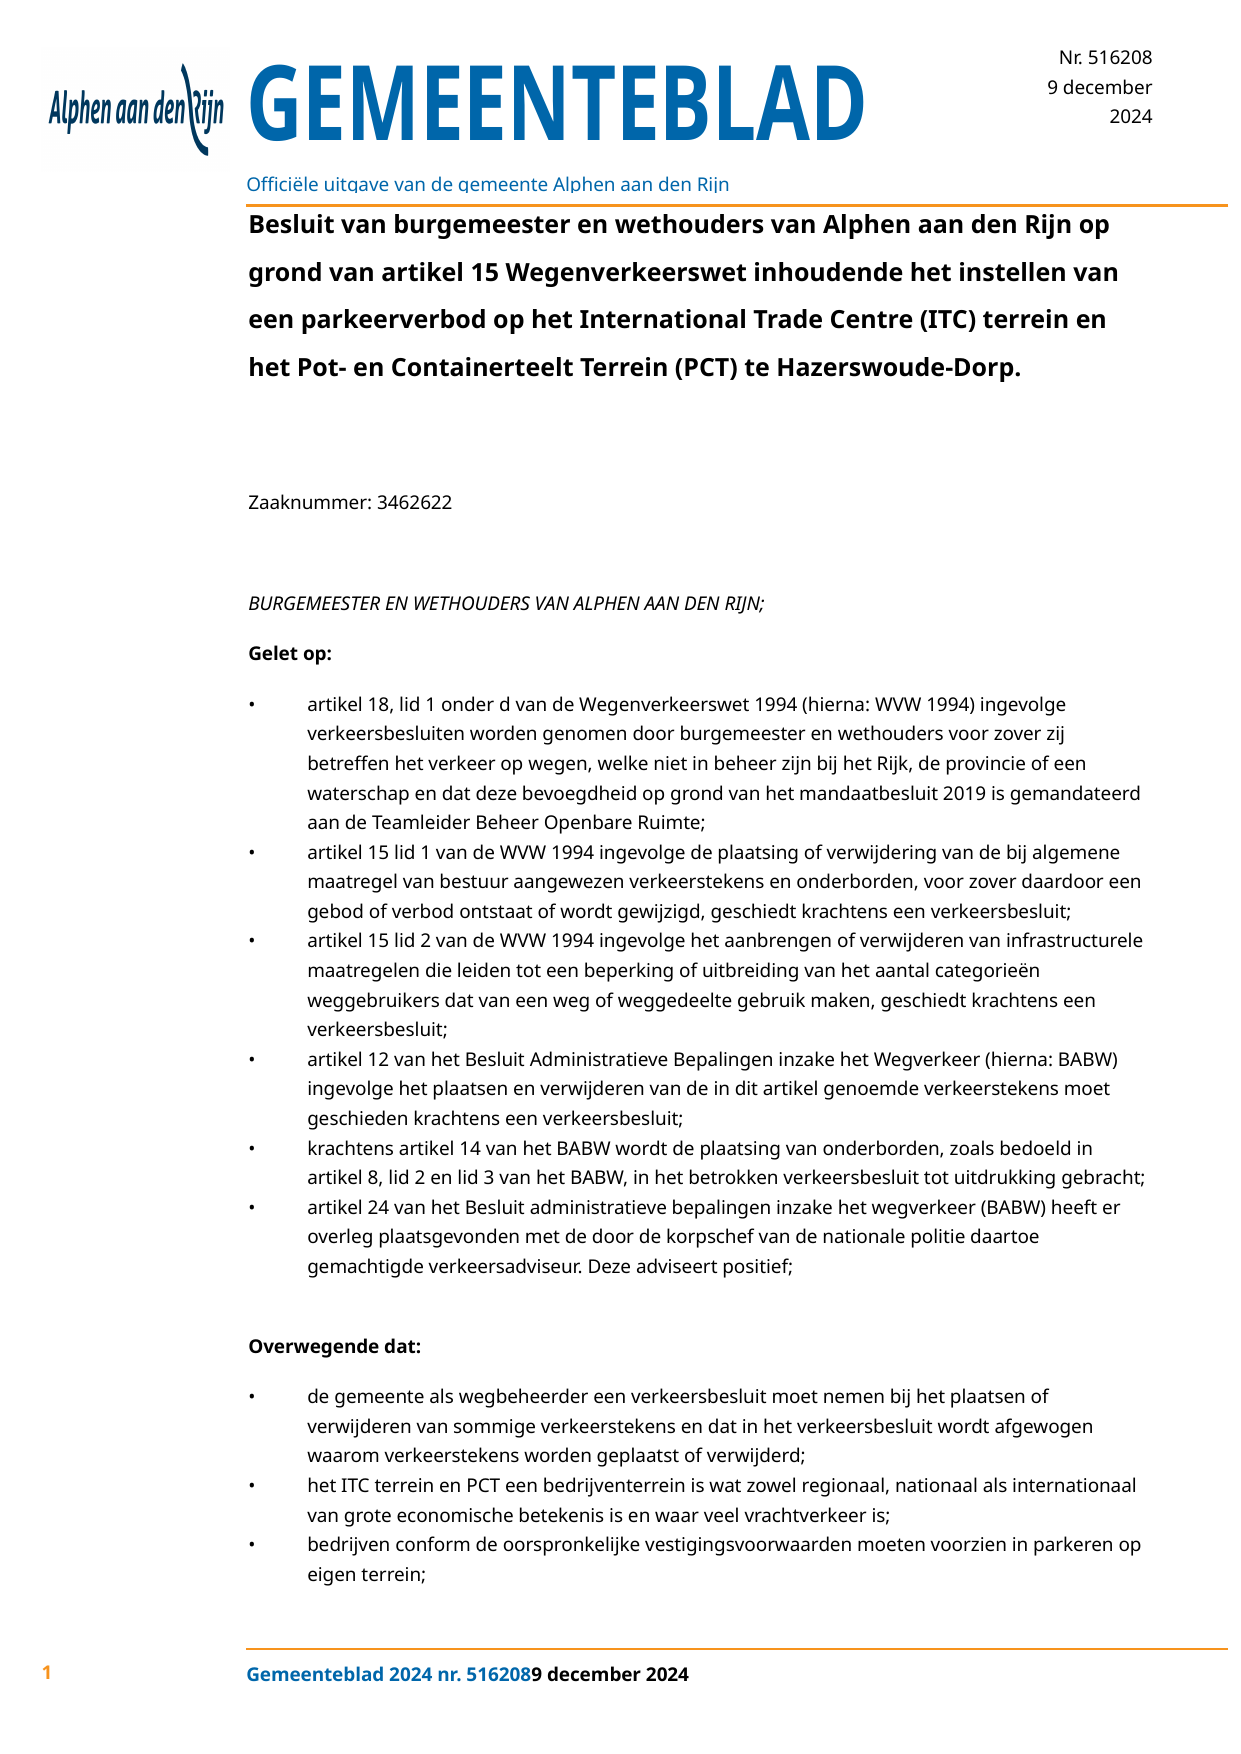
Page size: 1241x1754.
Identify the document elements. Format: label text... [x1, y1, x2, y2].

text Overwegende dat: [248, 1333, 1152, 1359]
list artikel 18, lid 1 onder d van de Wegenverkeerswet 1994 (hierna: WVW 1994) ingevolge verkeersbesluiten worden genomen door burgemeester en wethouders voor zover zij betreffen het verkeer op wegen, welke niet in beheer zijn bij het Rijk, de provincie of een waterschap en dat deze bevoegdheid op grond van het mandaatbesluit 2019 is gemandateerd aan de Teamleider Beheer Openbare Ruimte; [248, 691, 1152, 835]
list bedrijven conform de oorspronkelijke vestigingsvoorwaarden moeten voorzien in parkeren op eigen terrein; [248, 1531, 1152, 1587]
text Gelet op: [248, 641, 1152, 666]
text Besluit van burgemeester en wethouders van Alphen aan den Rijn op grond van artikel 15 Wegenverkeerswet inhoudende het instellen van een parkeerverbod op het International Trade Centre (ITC) terrein en het Pot- en Containerteelt Terrein (PCT) te Hazerswoude-Dorp. [248, 207, 1152, 384]
list artikel 15 lid 1 van de WVW 1994 ingevolge de plaatsing of verwijdering van de bij algemene maatregel van bestuur aangewezen verkeerstekens en onderborden, voor zover daardoor een gebod of verbod ontstaat of wordt gewijzigd, geschiedt krachtens een verkeersbesluit; [248, 839, 1152, 924]
list het ITC terrein en PCT een bedrijventerrein is wat zowel regionaal, nationaal als internationaal van grote economische betekenis is en waar veel vrachtverkeer is; [248, 1472, 1152, 1527]
list artikel 12 van het Besluit Administratieve Bepalingen inzake het Wegverkeer (hierna: BABW) ingevolge het plaatsen en verwijderen van de in dit artikel genoemde verkeerstekens moet geschieden krachtens een verkeersbesluit; [248, 1046, 1152, 1131]
text Zaaknummer: 3462622 [248, 489, 1152, 515]
picture [41, 47, 231, 172]
list de gemeente als wegbeheerder een verkeersbesluit moet nemen bij het plaatsen of verwijderen van sommige verkeerstekens en dat in het verkeersbesluit wordt afgewogen waarom verkeerstekens worden geplaatst of verwijderd; [248, 1383, 1152, 1468]
list artikel 24 van het Besluit administratieve bepalingen inzake het wegverkeer (BABW) heeft er overleg plaatsgevonden met de door de korpschef van de nationale politie daartoe gemachtigde verkeersadviseur. Deze adviseert positief; [248, 1194, 1152, 1279]
text BURGEMEESTER EN WETHOUDERS VAN ALPHEN AAN DEN RIJN; [248, 590, 1152, 616]
list artikel 15 lid 2 van de WVW 1994 ingevolge het aanbrengen of verwijderen van infrastructurele maatregelen die leiden tot een beperking of uitbreiding van het aantal categorieën weggebruikers dat van een weg of weggedeelte gebruik maken, geschiedt krachtens een verkeersbesluit; [248, 928, 1152, 1042]
list krachtens artikel 14 van het BABW wordt de plaatsing van onderborden, zoals bedoeld in artikel 8, lid 2 en lid 3 van het BABW, in het betrokken verkeersbesluit tot uitdrukking gebracht; [248, 1135, 1152, 1190]
